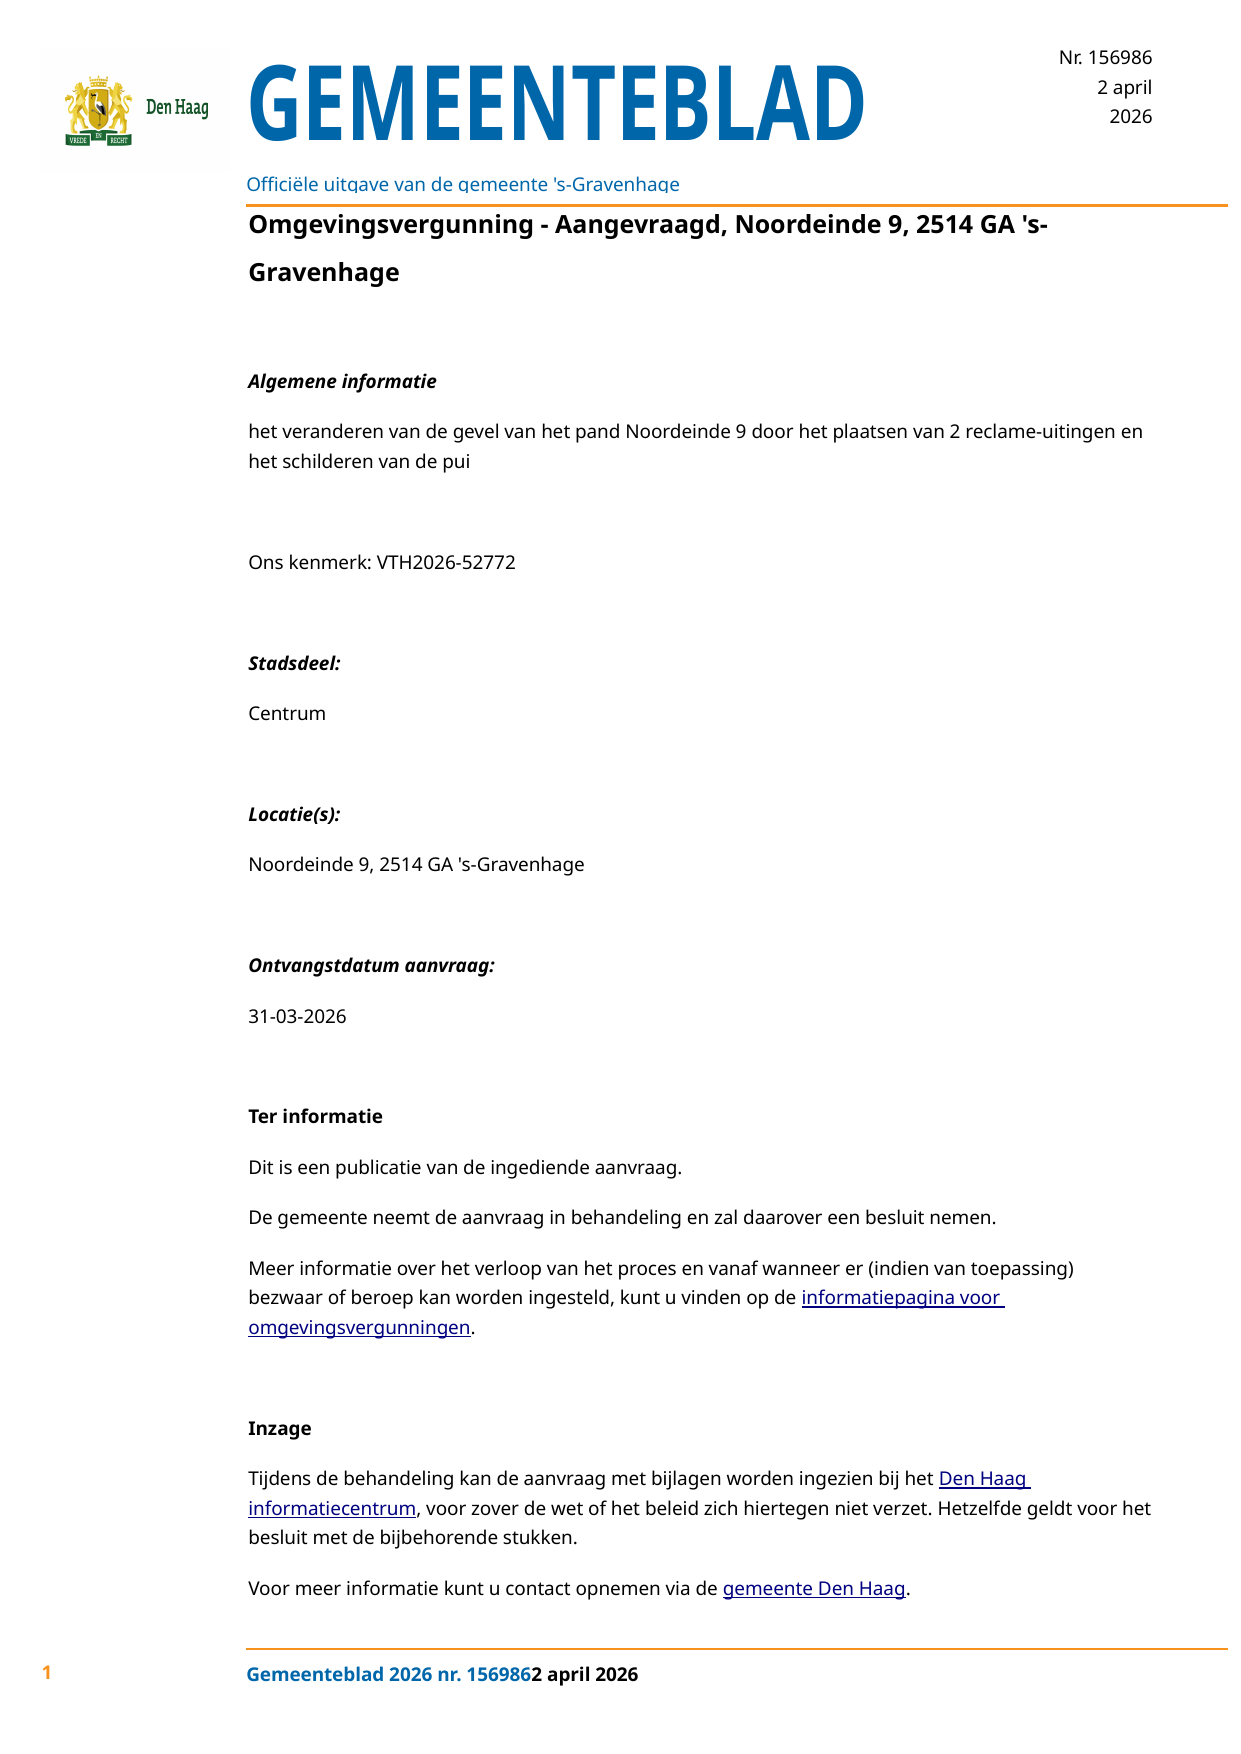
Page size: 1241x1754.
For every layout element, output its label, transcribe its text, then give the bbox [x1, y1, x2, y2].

text Tijdens de behandeling kan de aanvraag met bijlagen worden ingezien bij het Den Haag informatiecentrum, voor zover de wet of het beleid zich hiertegen niet verzet. Hetzelfde geldt voor het besluit met de bijbehorende stukken. [248, 1465, 1152, 1550]
text De gemeente neemt de aanvraag in behandeling en zal daarover een besluit nemen. [248, 1204, 1152, 1230]
text Noordeinde 9, 2514 GA 's-Gravenhage [248, 852, 1152, 877]
text Ons kenmerk: VTH2026-52772 [248, 549, 1152, 575]
text Voor meer informatie kunt u contact opnemen via de gemeente Den Haag. [248, 1575, 1152, 1601]
text Stadsdeel: [248, 650, 1152, 676]
text Meer informatie over het verloop van het proces en vanaf wanneer er (indien van toepassing) bezwaar of beroep kan worden ingesteld, kunt u vinden op de informatiepagina voor omgevingsvergunningen. [248, 1255, 1152, 1340]
text 31-03-2026 [248, 1003, 1152, 1029]
text Ontvangstdatum aanvraag: [248, 952, 1152, 978]
text Inzage [248, 1415, 1152, 1441]
text het veranderen van de gevel van het pand Noordeinde 9 door het plaatsen van 2 reclame-uitingen en het schilderen van de pui [248, 419, 1152, 474]
picture [41, 47, 231, 172]
text Centrum [248, 700, 1152, 726]
text Locatie(s): [248, 801, 1152, 827]
text Algemene informatie [248, 368, 1152, 394]
text Omgevingsvergunning - Aangevraagd, Noordeinde 9, 2514 GA 's-Gravenhage [248, 207, 1152, 288]
text Ter informatie [248, 1104, 1152, 1129]
text Dit is een publicatie van de ingediende aanvraag. [248, 1154, 1152, 1180]
